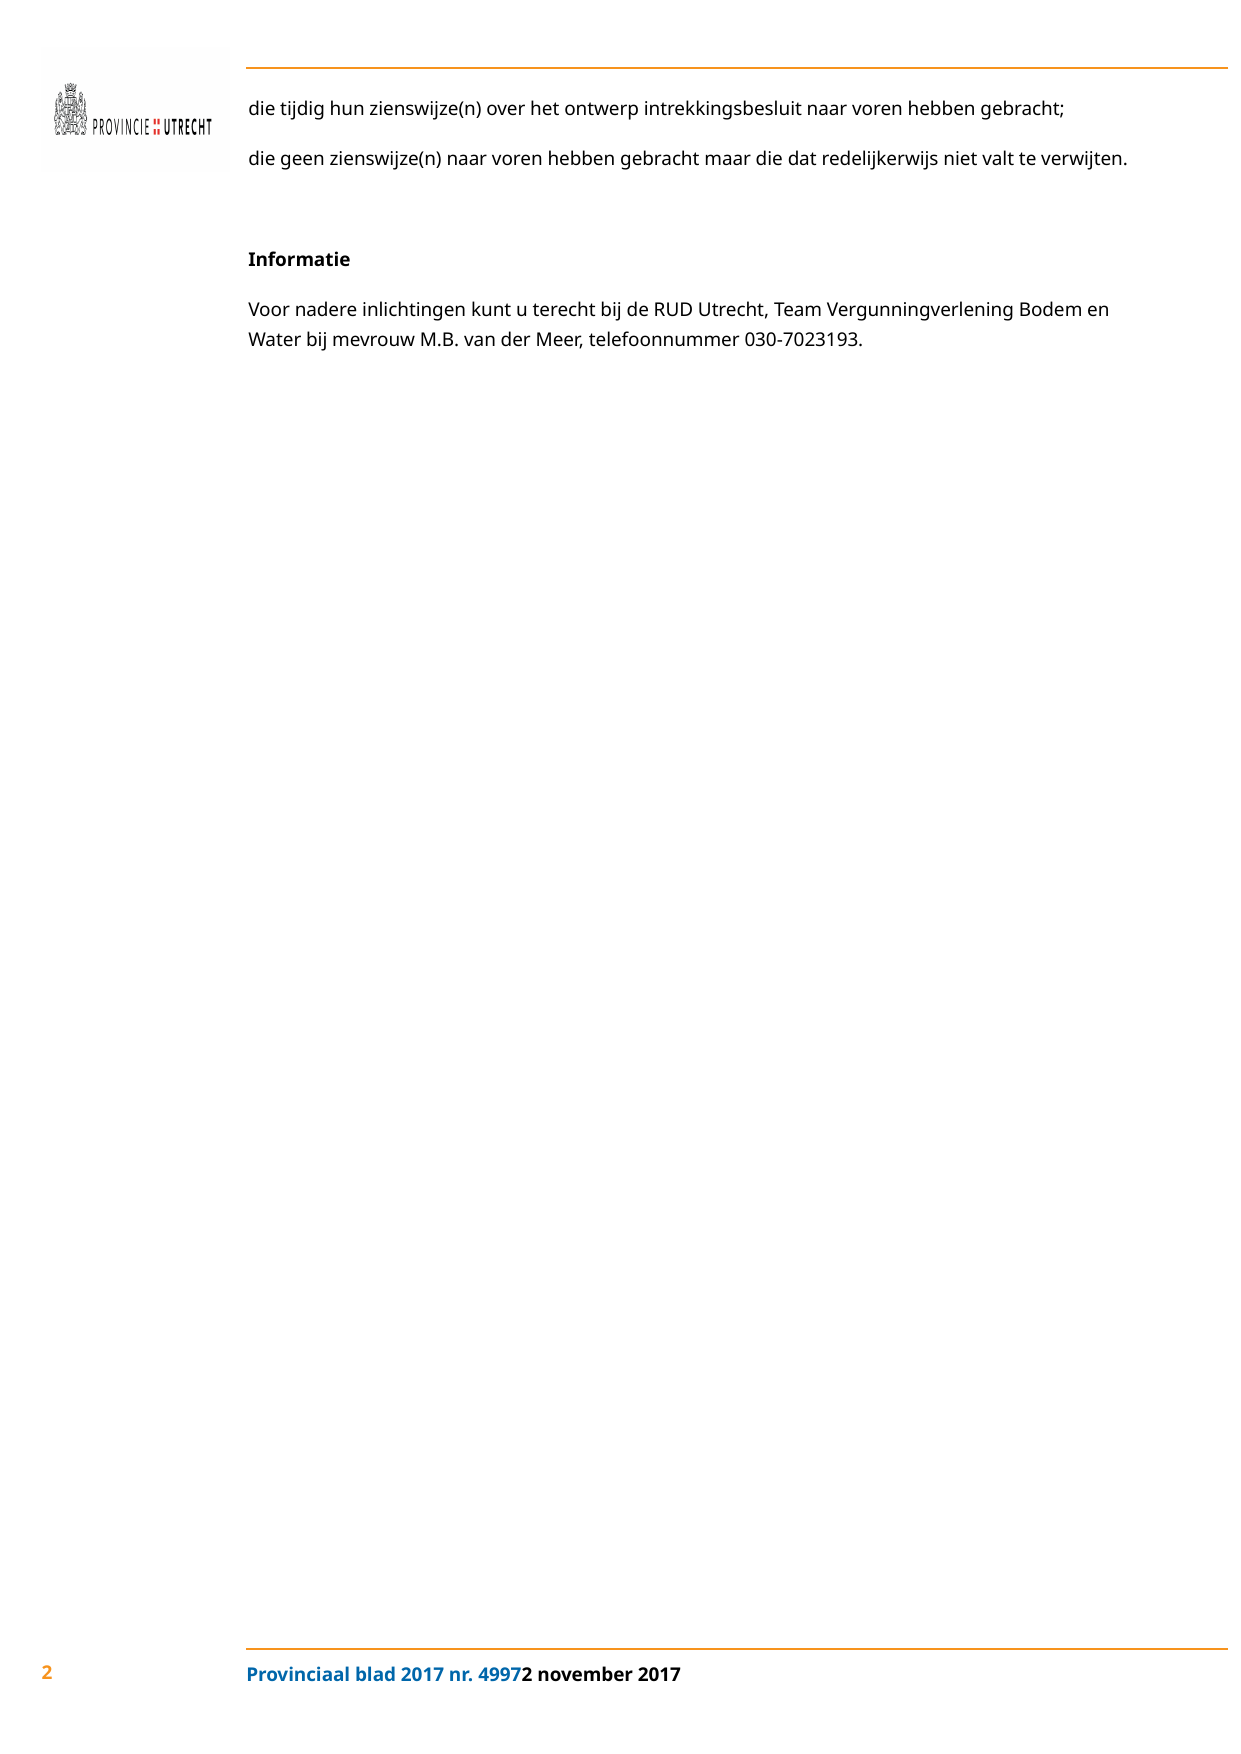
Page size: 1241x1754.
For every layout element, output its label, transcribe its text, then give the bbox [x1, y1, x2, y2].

text Voor nadere inlichtingen kunt u terecht bij de RUD Utrecht, Team Vergunningverlening Bodem en Water bij mevrouw M.B. van der Meer, telefoonnummer 030-7023193. [248, 296, 1152, 352]
text die tijdig hun zienswijze(n) over het ontwerp intrekkingsbesluit naar voren hebben gebracht; [248, 95, 1152, 121]
text Informatie [248, 246, 1152, 272]
picture [41, 47, 231, 172]
text die geen zienswijze(n) naar voren hebben gebracht maar die dat redelijkerwijs niet valt te verwijten. [248, 145, 1152, 171]
